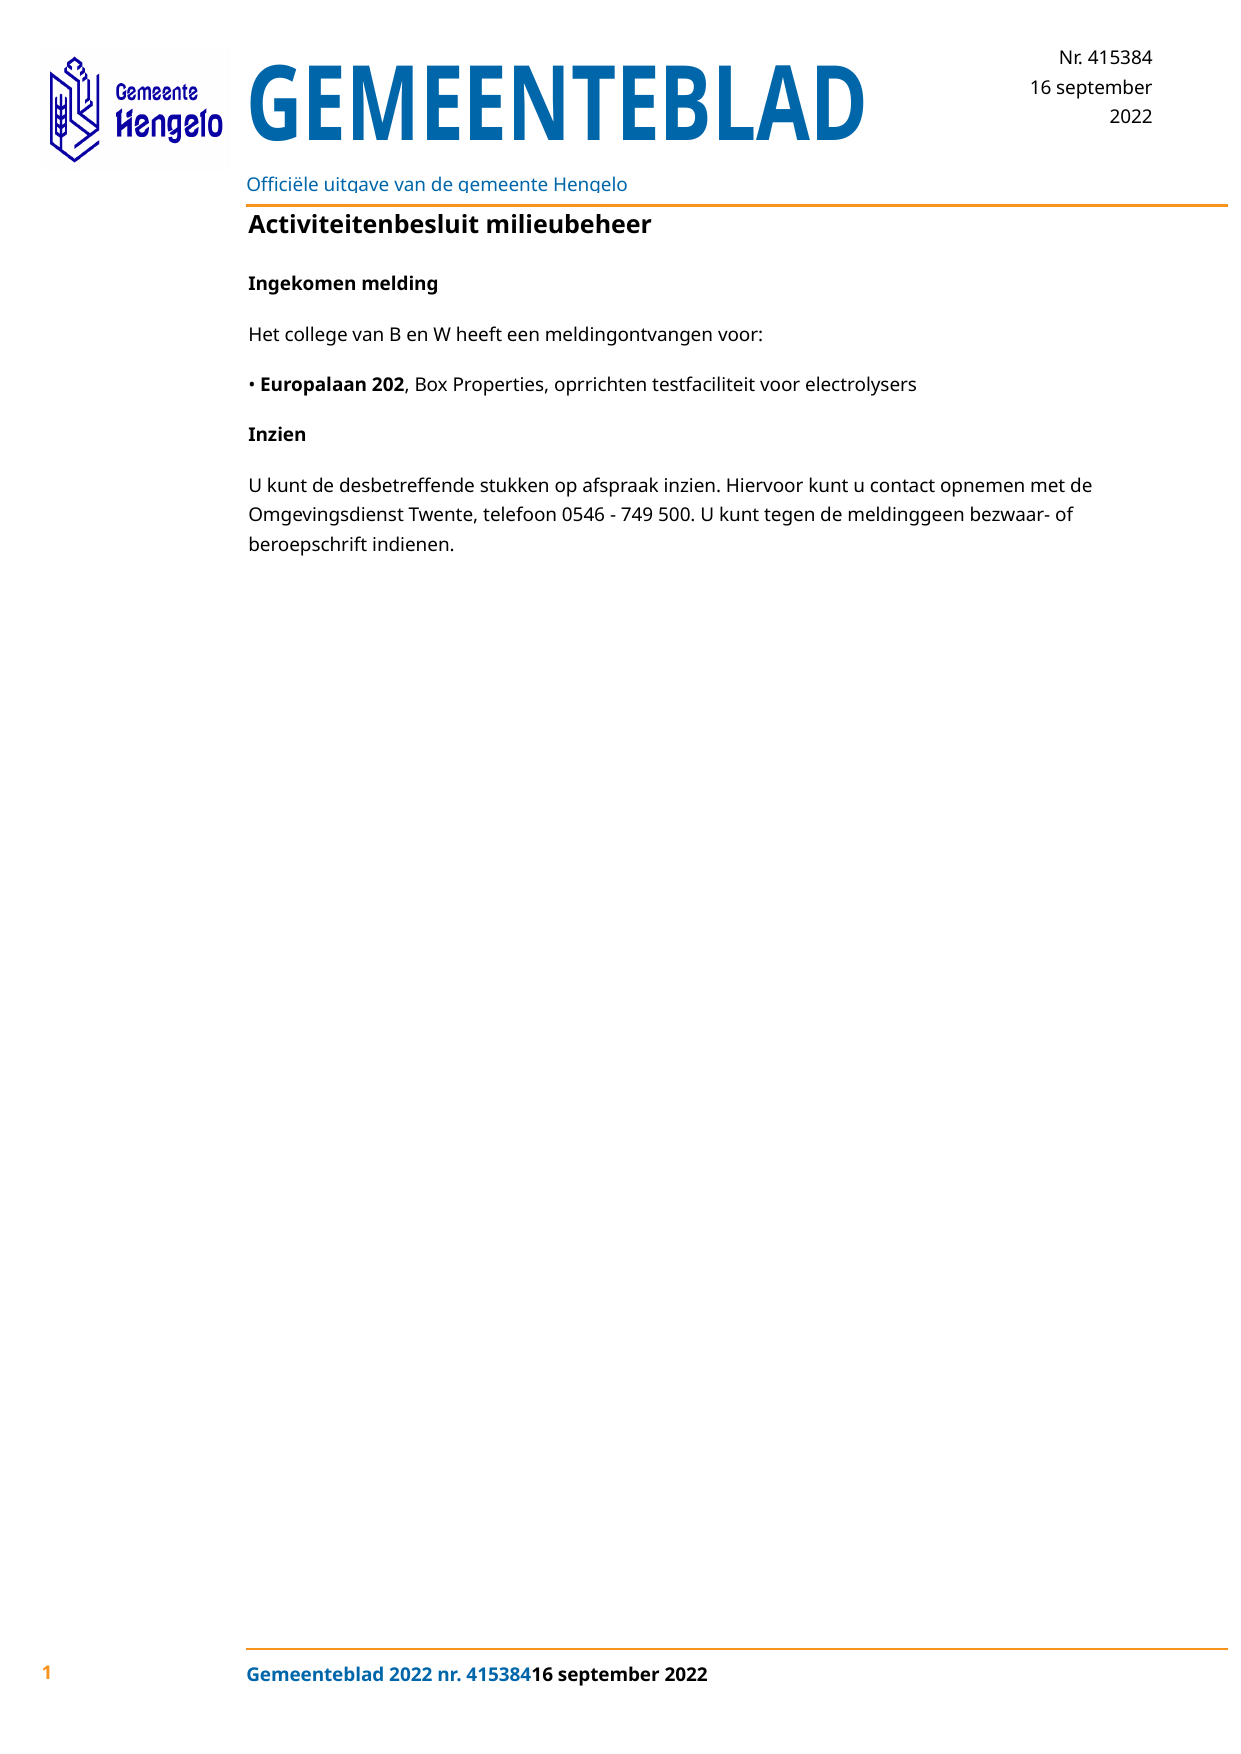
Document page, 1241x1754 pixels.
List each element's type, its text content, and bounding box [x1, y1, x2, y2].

picture [41, 47, 231, 172]
text Inzien [248, 422, 1152, 447]
text Het college van B en W heeft een meldingontvangen voor: [248, 321, 1152, 346]
text Activiteitenbesluit milieubeheer [248, 207, 1152, 241]
text Ingekomen melding [248, 270, 1152, 296]
text • Europalaan 202, Box Properties, oprrichten testfaciliteit voor electrolysers [248, 371, 1152, 397]
text U kunt de desbetreffende stukken op afspraak inzien. Hiervoor kunt u contact opnemen met de Omgevingsdienst Twente, telefoon 0546 - 749 500. U kunt tegen de meldinggeen bezwaar- of beroepschrift indienen. [248, 472, 1152, 557]
